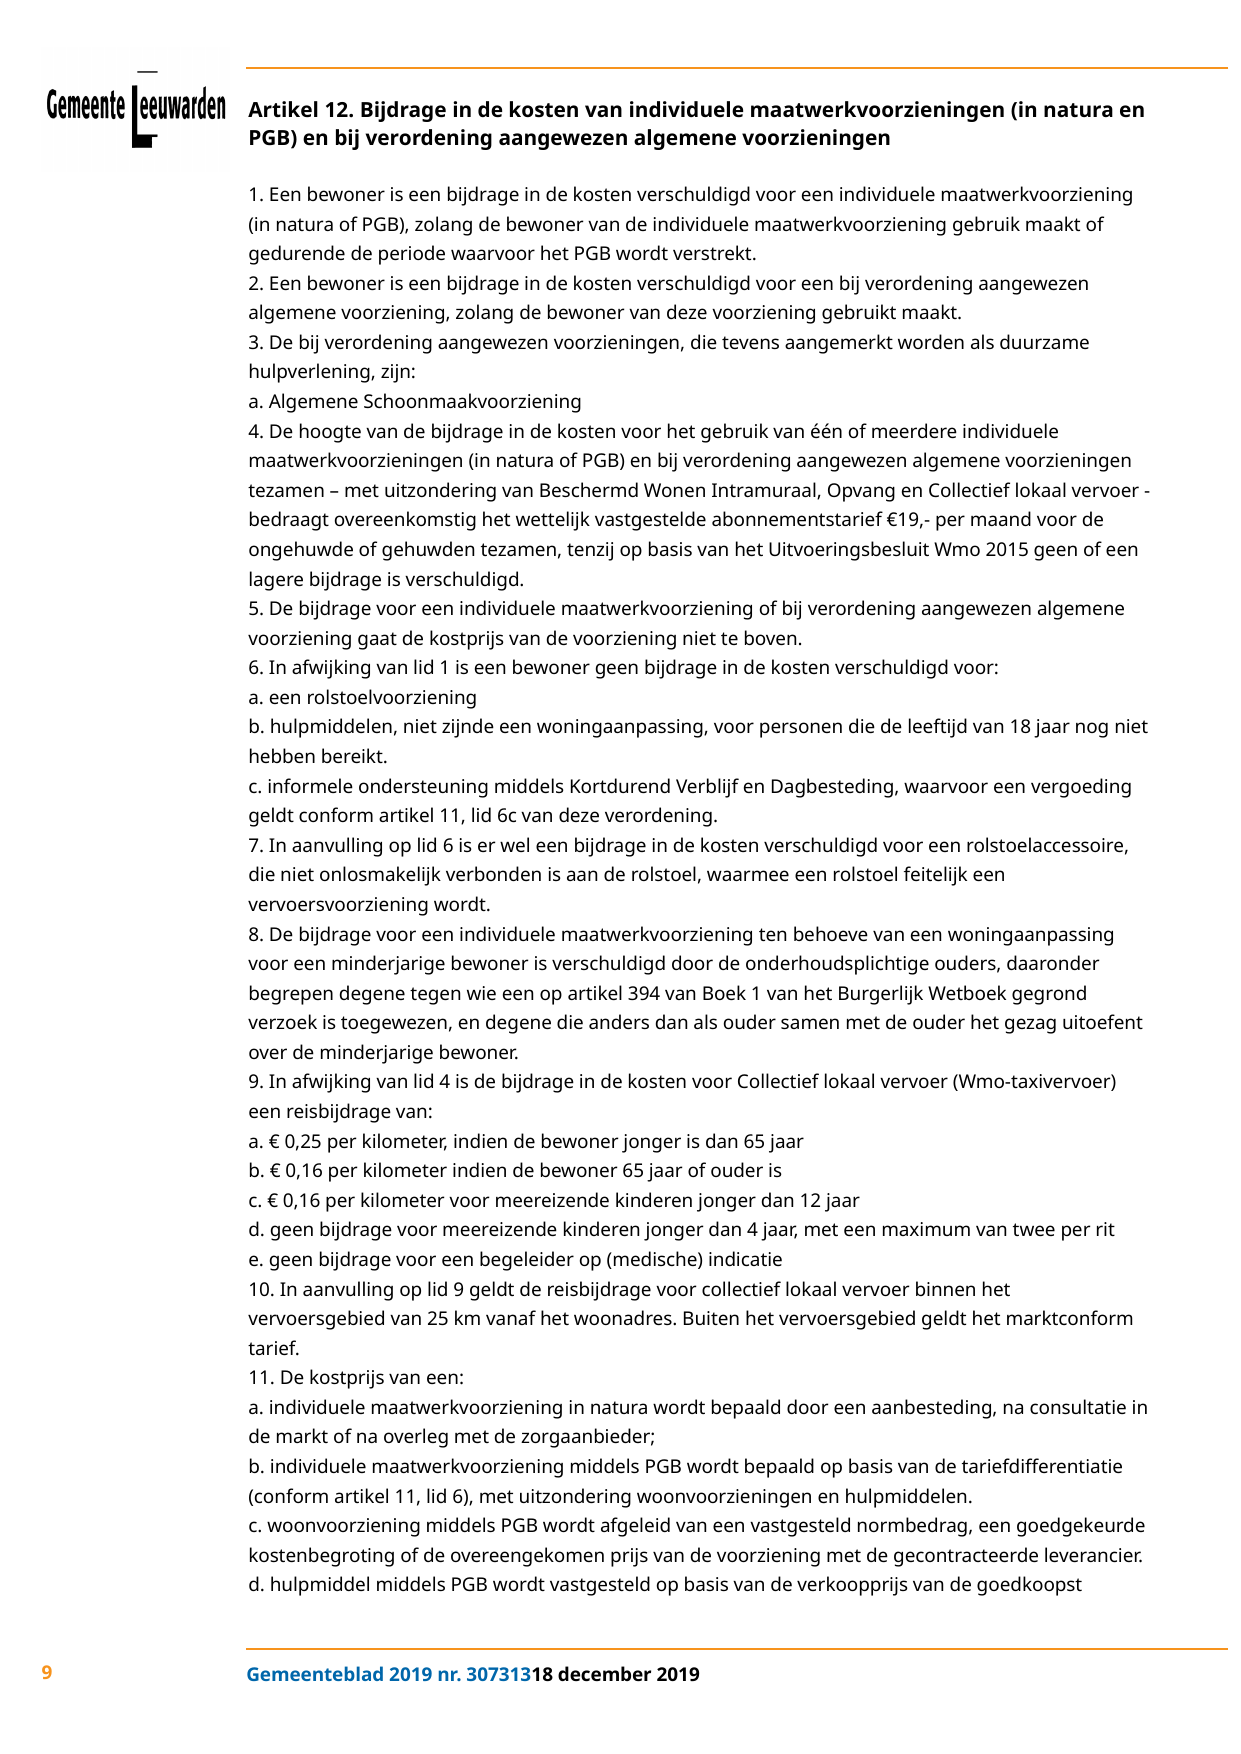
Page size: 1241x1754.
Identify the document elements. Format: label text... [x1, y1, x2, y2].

text c. informele ondersteuning middels Kortdurend Verblijf en Dagbesteding, waarvoor een vergoeding geldt conform artikel 11, lid 6c van deze verordening. [248, 773, 1152, 828]
text a. € 0,25 per kilometer, indien de bewoner jonger is dan 65 jaar [248, 1128, 1152, 1154]
text 3. De bij verordening aangewezen voorzieningen, die tevens aangemerkt worden als duurzame hulpverlening, zijn: [248, 329, 1152, 384]
text 8. De bijdrage voor een individuele maatwerkvoorziening ten behoeve van een woningaanpassing voor een minderjarige bewoner is verschuldigd door de onderhoudsplichtige ouders, daaronder begrepen degene tegen wie een op artikel 394 van Boek 1 van het Burgerlijk Wetboek gegrond verzoek is toegewezen, en degene die anders dan als ouder samen met de ouder het gezag uitoefent over de minderjarige bewoner. [248, 921, 1152, 1065]
text c. woonvoorziening middels PGB wordt afgeleid van een vastgesteld normbedrag, een goedgekeurde kostenbegroting of de overeengekomen prijs van de voorziening met de gecontracteerde leverancier. [248, 1512, 1152, 1568]
text e. geen bijdrage voor een begeleider op (medische) indicatie [248, 1246, 1152, 1272]
text 7. In aanvulling op lid 6 is er wel een bijdrage in de kosten verschuldigd voor een rolstoelaccessoire, die niet onlosmakelijk verbonden is aan de rolstoel, waarmee een rolstoel feitelijk een vervoersvoorziening wordt. [248, 832, 1152, 917]
text c. € 0,16 per kilometer voor meereizende kinderen jonger dan 12 jaar [248, 1187, 1152, 1213]
text Artikel 12. Bijdrage in de kosten van individuele maatwerkvoorzieningen (in natura en PGB) en bij verordening aangewezen algemene voorzieningen [248, 95, 1152, 152]
text 1. Een bewoner is een bijdrage in de kosten verschuldigd voor een individuele maatwerkvoorziening (in natura of PGB), zolang de bewoner van de individuele maatwerkvoorziening gebruik maakt of gedurende de periode waarvoor het PGB wordt verstrekt. [248, 181, 1152, 266]
text d. geen bijdrage voor meereizende kinderen jonger dan 4 jaar, met een maximum van twee per rit [248, 1217, 1152, 1242]
text 4. De hoogte van de bijdrage in de kosten voor het gebruik van één of meerdere individuele maatwerkvoorzieningen (in natura of PGB) en bij verordening aangewezen algemene voorzieningen tezamen – met uitzondering van Beschermd Wonen Intramuraal, Opvang en Collectief lokaal vervoer - bedraagt overeenkomstig het wettelijk vastgestelde abonnementstarief €19,- per maand voor de ongehuwde of gehuwden tezamen, tenzij op basis van het Uitvoeringsbesluit Wmo 2015 geen of een lagere bijdrage is verschuldigd. [248, 418, 1152, 592]
text a. een rolstoelvoorziening [248, 684, 1152, 710]
text b. individuele maatwerkvoorziening middels PGB wordt bepaald op basis van de tariefdifferentiatie (conform artikel 11, lid 6), met uitzondering woonvoorzieningen en hulpmiddelen. [248, 1453, 1152, 1509]
text 6. In afwijking van lid 1 is een bewoner geen bijdrage in de kosten verschuldigd voor: [248, 654, 1152, 680]
text a. Algemene Schoonmaakvoorziening [248, 388, 1152, 414]
text d. hulpmiddel middels PGB wordt vastgesteld op basis van de verkoopprijs van de goedkoopst [248, 1572, 1152, 1597]
text 11. De kostprijs van een: [248, 1364, 1152, 1390]
text a. individuele maatwerkvoorziening in natura wordt bepaald door een aanbesteding, na consultatie in de markt of na overleg met de zorgaanbieder; [248, 1394, 1152, 1449]
text 9. In afwijking van lid 4 is de bijdrage in de kosten voor Collectief lokaal vervoer (Wmo-taxivervoer) een reisbijdrage van: [248, 1069, 1152, 1124]
text 2. Een bewoner is een bijdrage in de kosten verschuldigd voor een bij verordening aangewezen algemene voorziening, zolang de bewoner van deze voorziening gebruikt maakt. [248, 270, 1152, 325]
text 5. De bijdrage voor een individuele maatwerkvoorziening of bij verordening aangewezen algemene voorziening gaat de kostprijs van de voorziening niet te boven. [248, 595, 1152, 651]
text b. hulpmiddelen, niet zijnde een woningaanpassing, voor personen die de leeftijd van 18 jaar nog niet hebben bereikt. [248, 714, 1152, 769]
picture [41, 47, 231, 172]
text 10. In aanvulling op lid 9 geldt de reisbijdrage voor collectief lokaal vervoer binnen het vervoersgebied van 25 km vanaf het woonadres. Buiten het vervoersgebied geldt het marktconform tarief. [248, 1276, 1152, 1361]
text b. € 0,16 per kilometer indien de bewoner 65 jaar of ouder is [248, 1157, 1152, 1183]
